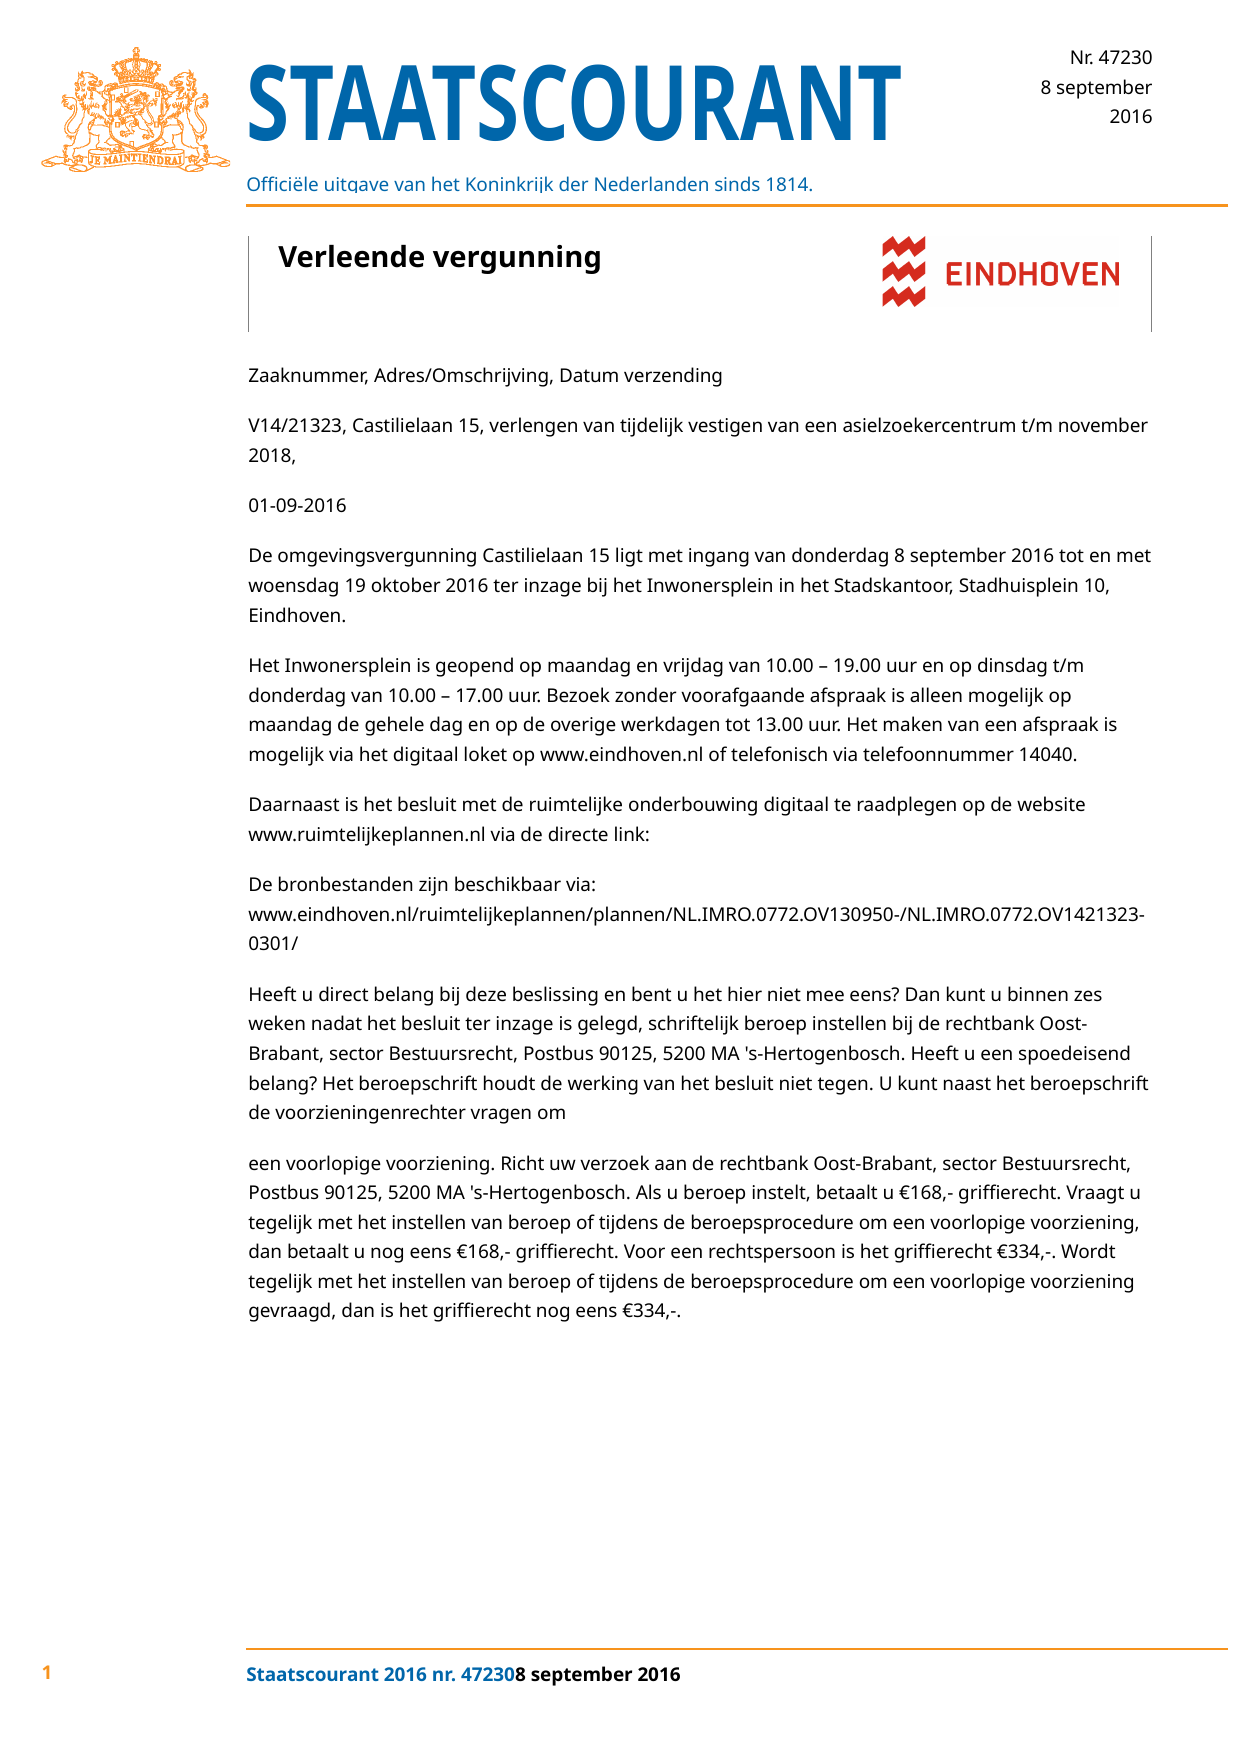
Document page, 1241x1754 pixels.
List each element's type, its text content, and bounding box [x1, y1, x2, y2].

text Het Inwonersplein is geopend op maandag en vrijdag van 10.00 – 19.00 uur en op dinsdag t/m donderdag van 10.00 – 17.00 uur. Bezoek zonder voorafgaande afspraak is alleen mogelijk op maandag de gehele dag en op de overige werkdagen tot 13.00 uur. Het maken van een afspraak is mogelijk via het digitaal loket op www.eindhoven.nl of telefonisch via telefoonnummer 14040. [248, 652, 1152, 767]
table_header [850, 236, 1151, 332]
text Daarnaast is het besluit met de ruimtelijke onderbouwing digitaal te raadplegen op de website www.ruimtelijkeplannen.nl via de directe link: [248, 791, 1152, 847]
text Heeft u direct belang bij deze beslissing en bent u het hier niet mee eens? Dan kunt u binnen zes weken nadat het besluit ter inzage is gelegd, schriftelijk beroep instellen bij de rechtbank Oost-Brabant, sector Bestuursrecht, Postbus 90125, 5200 MA 's-Hertogenbosch. Heeft u een spoedeisend belang? Het beroepschrift houdt de werking van het besluit niet tegen. U kunt naast het beroepschrift de voorzieningenrechter vragen om [248, 981, 1152, 1125]
text een voorlopige voorziening. Richt uw verzoek aan de rechtbank Oost-Brabant, sector Bestuursrecht, Postbus 90125, 5200 MA 's-Hertogenbosch. Als u beroep instelt, betaalt u €168,- griffierecht. Vraagt u tegelijk met het instellen van beroep of tijdens de beroepsprocedure om een voorlopige voorziening, dan betaalt u nog eens €168,- griffierecht. Voor een rechtspersoon is het griffierecht €334,-. Wordt tegelijk met het instellen van beroep of tijdens de beroepsprocedure om een voorlopige voorziening gevraagd, dan is het griffierecht nog eens €334,-. [248, 1150, 1152, 1323]
text 01-09-2016 [248, 492, 1152, 518]
text De bronbestanden zijn beschikbaar via: www.eindhoven.nl/ruimtelijkeplannen/plannen/NL.IMRO.0772.OV130950-/NL.IMRO.0772.OV1421323-0301/ [248, 871, 1152, 956]
picture [882, 236, 1119, 307]
table_header Verleende vergunning [249, 236, 850, 332]
picture [41, 47, 231, 172]
text V14/21323, Castilielaan 15, verlengen van tijdelijk vestigen van een asielzoekercentrum t/m november 2018, [248, 412, 1152, 467]
text De omgevingsvergunning Castilielaan 15 ligt met ingang van donderdag 8 september 2016 tot en met woensdag 19 oktober 2016 ter inzage bij het Inwonersplein in het Stadskantoor, Stadhuisplein 10, Eindhoven. [248, 543, 1152, 627]
text Zaaknummer, Adres/Omschrijving, Datum verzending [248, 362, 1152, 387]
